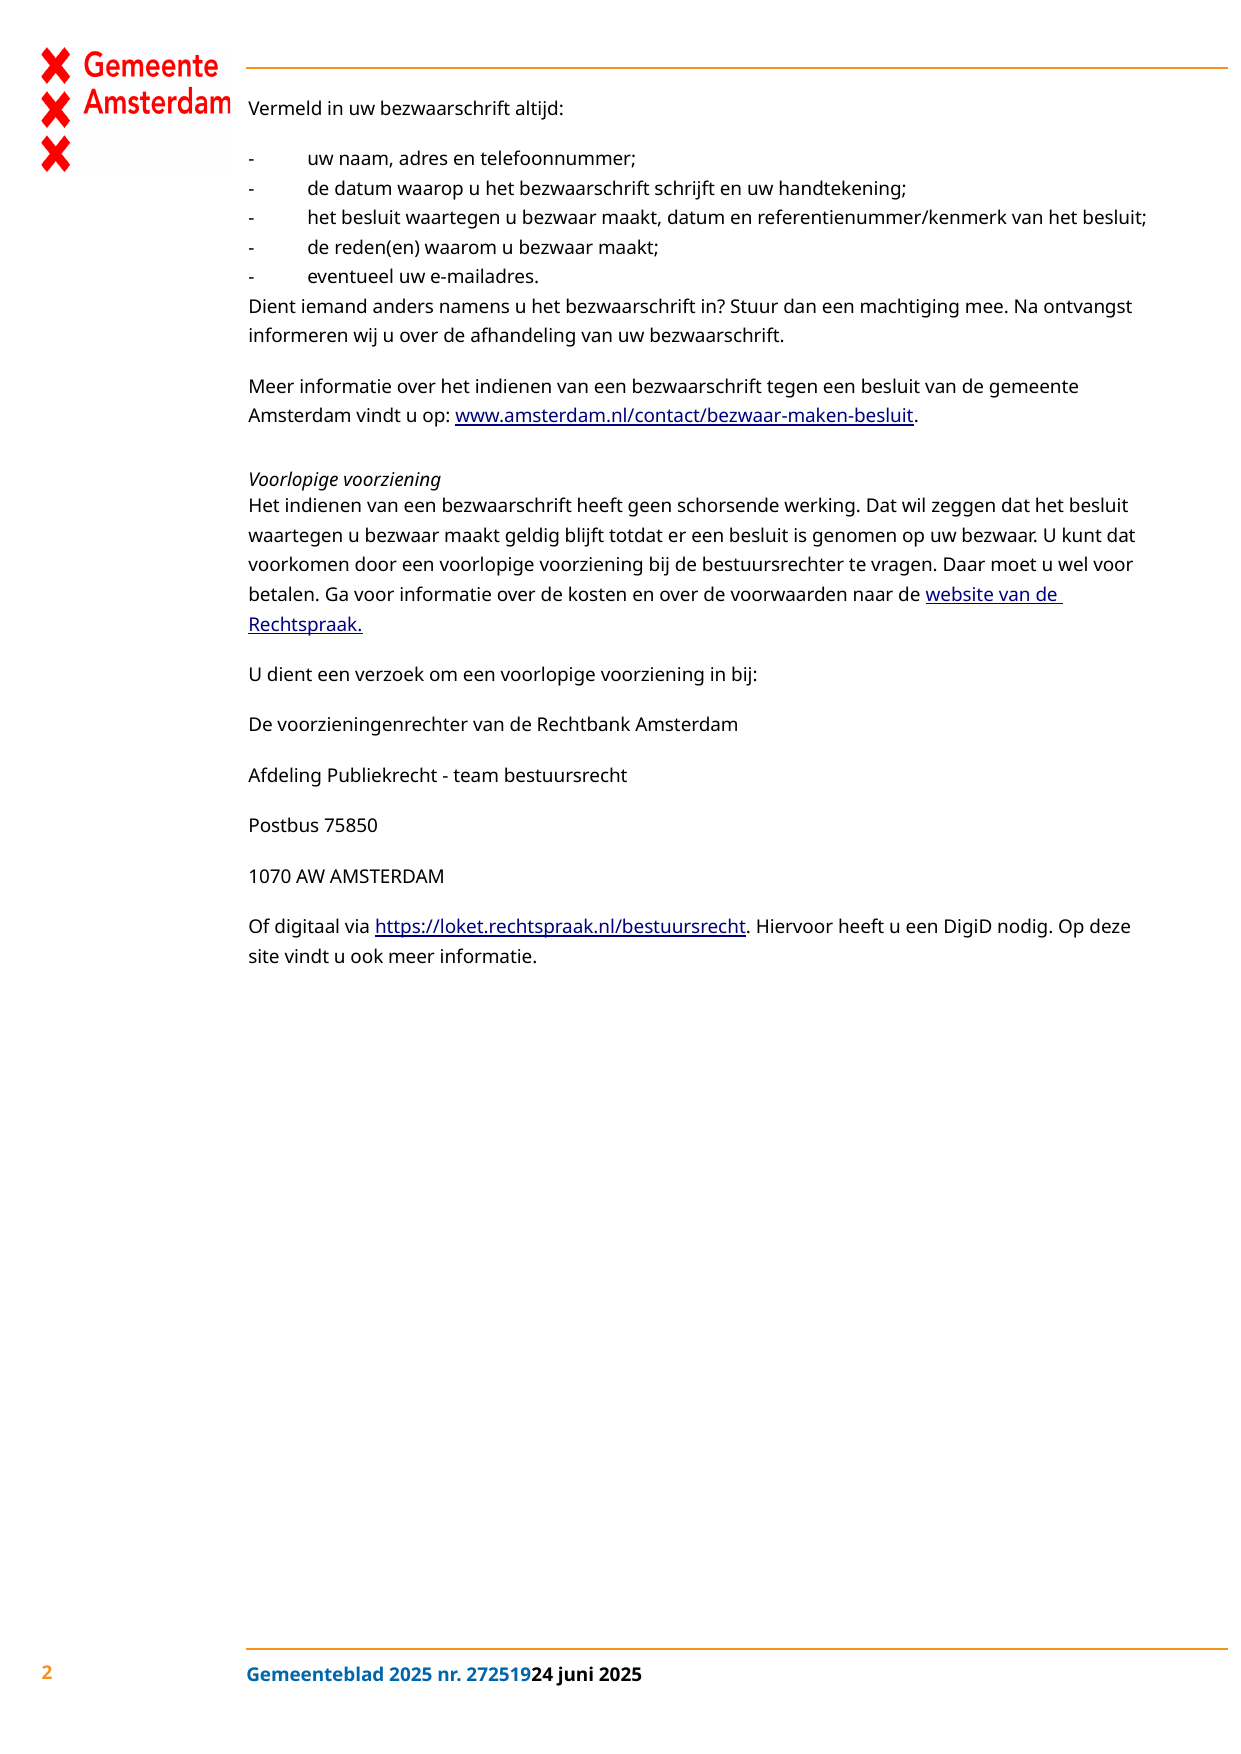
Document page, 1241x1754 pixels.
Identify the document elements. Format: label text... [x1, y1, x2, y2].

text 1070 AW AMSTERDAM [248, 863, 1152, 888]
text De voorzieningenrechter van de Rechtbank Amsterdam [248, 712, 1152, 737]
text Het indienen van een bezwaarschrift heeft geen schorsende werking. Dat wil zeggen dat het besluit waartegen u bezwaar maakt geldig blijft totdat er een besluit is genomen op uw bezwaar. U kunt dat voorkomen door een voorlopige voorziening bij de bestuursrechter te vragen. Daar moet u wel voor betalen. Ga voor informatie over de kosten en over de voorwaarden naar de website van de Rechtspraak. [248, 492, 1152, 636]
text Postbus 75850 [248, 812, 1152, 838]
list de datum waarop u het bezwaarschrift schrijft en uw handtekening; [248, 175, 1152, 201]
list het besluit waartegen u bezwaar maakt, datum en referentienummer/kenmerk van het besluit; [248, 204, 1152, 230]
text Vermeld in uw bezwaarschrift altijd: [248, 95, 1152, 121]
text U dient een verzoek om een voorlopige voorziening in bij: [248, 661, 1152, 687]
text Dient iemand anders namens u het bezwaarschrift in? Stuur dan een machtiging mee. Na ontvangst informeren wij u over de afhandeling van uw bezwaarschrift. [248, 293, 1152, 348]
text Meer informatie over het indienen van een bezwaarschrift tegen een besluit van de gemeente Amsterdam vindt u op: www.amsterdam.nl/contact/bezwaar-maken-besluit. [248, 373, 1152, 428]
list de reden(en) waarom u bezwaar maakt; [248, 234, 1152, 260]
text Voorlopige voorziening [248, 467, 1152, 492]
picture [41, 47, 231, 172]
list uw naam, adres en telefoonnummer; [248, 145, 1152, 171]
text Afdeling Publiekrecht - team bestuursrecht [248, 762, 1152, 788]
list eventueel uw e-mailadres. [248, 263, 1152, 289]
text Of digitaal via https://loket.rechtspraak.nl/bestuursrecht. Hiervoor heeft u een DigiD nodig. Op deze site vindt u ook meer informatie. [248, 913, 1152, 968]
